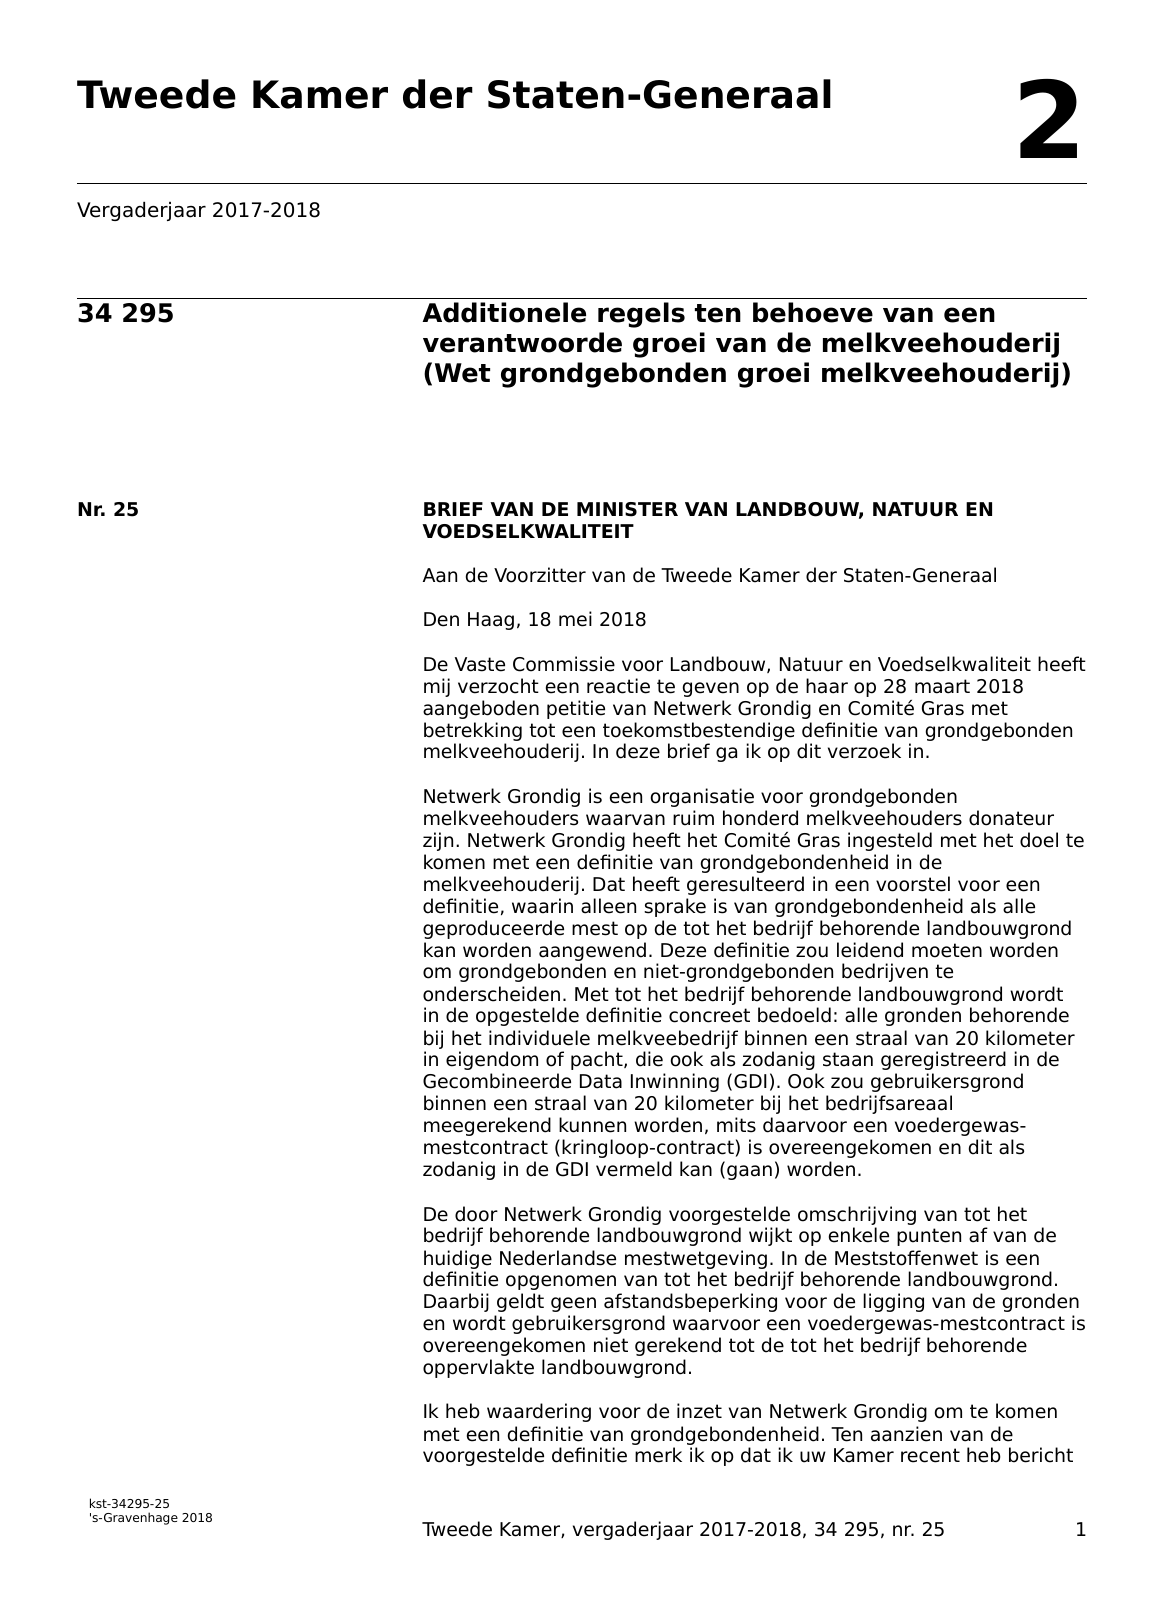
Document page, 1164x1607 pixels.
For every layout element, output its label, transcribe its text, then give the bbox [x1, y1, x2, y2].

text 's-Gravenhage 2018 [88, 1511, 323, 1525]
text De Vaste Commissie voor Landbouw, Natuur en Voedselkwaliteit heeft mij verzocht een reactie te geven op de haar op 28 maart 2018 aangeboden petitie van Netwerk Grondig en Comité Gras met betrekking tot een toekomstbestendige definitie van grondgebonden melkveehouderij. In deze brief ga ik op dit verzoek in. [422, 653, 1087, 763]
text De door Netwerk Grondig voorgestelde omschrijving van tot het bedrijf behorende landbouwgrond wijkt op enkele punten af van de huidige Nederlandse mestwetgeving. In de Meststoffenwet is een definitie opgenomen van tot het bedrijf behorende landbouwgrond. Daarbij geldt geen afstandsbeperking voor de ligging van de gronden en wordt gebruikersgrond waarvoor een voedergewas-mestcontract is overeengekomen niet gerekend tot de tot het bedrijf behorende oppervlakte landbouwgrond. [422, 1203, 1087, 1379]
table_header 2 [886, 59, 1087, 183]
text Netwerk Grondig is een organisatie voor grondgebonden melkveehouders waarvan ruim honderd melkveehouders donateur zijn. Netwerk Grondig heeft het Comité Gras ingesteld met het doel te komen met een definitie van grondgebondenheid in de melkveehouderij. Dat heeft geresulteerd in een voorstel voor een definitie, waarin alleen sprake is van grondgebondenheid als alle geproduceerde mest op de tot het bedrijf behorende landbouwgrond kan worden aangewend. Deze definitie zou leidend moeten worden om grondgebonden en niet-grondgebonden bedrijven te onderscheiden. Met tot het bedrijf behorende landbouwgrond wordt in de opgestelde definitie concreet bedoeld: alle gronden behorende bij het individuele melkveebedrijf binnen een straal van 20 kilometer in eigendom of pacht, die ook als zodanig staan geregistreerd in de Gecombineerde Data Inwinning (GDI). Ook zou gebruikersgrond binnen een straal van 20 kilometer bij het bedrijfsareaal meegerekend kunnen worden, mits daarvoor een voedergewas-mestcontract (kringloop-contract) is overeengekomen en dit als zodanig in de GDI vermeld kan (gaan) worden. [422, 786, 1087, 1181]
text Aan de Voorzitter van de Tweede Kamer der Staten-Generaal [422, 565, 1087, 587]
subtitle 34 295 Additionele regels ten behoeve van een verantwoorde groei van de melkveehouderij (Wet grondgebonden groei melkveehouderij) [77, 299, 1087, 388]
text Ik heb waardering voor de inzet van Netwerk Grondig om te komen met een definitie van grondgebondenheid. Ten aanzien van de voorgestelde definitie merk ik op dat ik uw Kamer recent heb bericht [422, 1401, 1087, 1467]
table_cell Vergaderjaar 2017-2018 [77, 184, 1087, 298]
table_header Tweede Kamer der Staten-Generaal [77, 59, 886, 183]
subtitle Nr. 25 BRIEF VAN DE MINISTER VAN LANDBOUW, NATUUR EN VOEDSELKWALITEIT [77, 499, 1087, 543]
text Den Haag, 18 mei 2018 [422, 609, 1087, 631]
text kst-34295-25 [88, 1497, 323, 1511]
